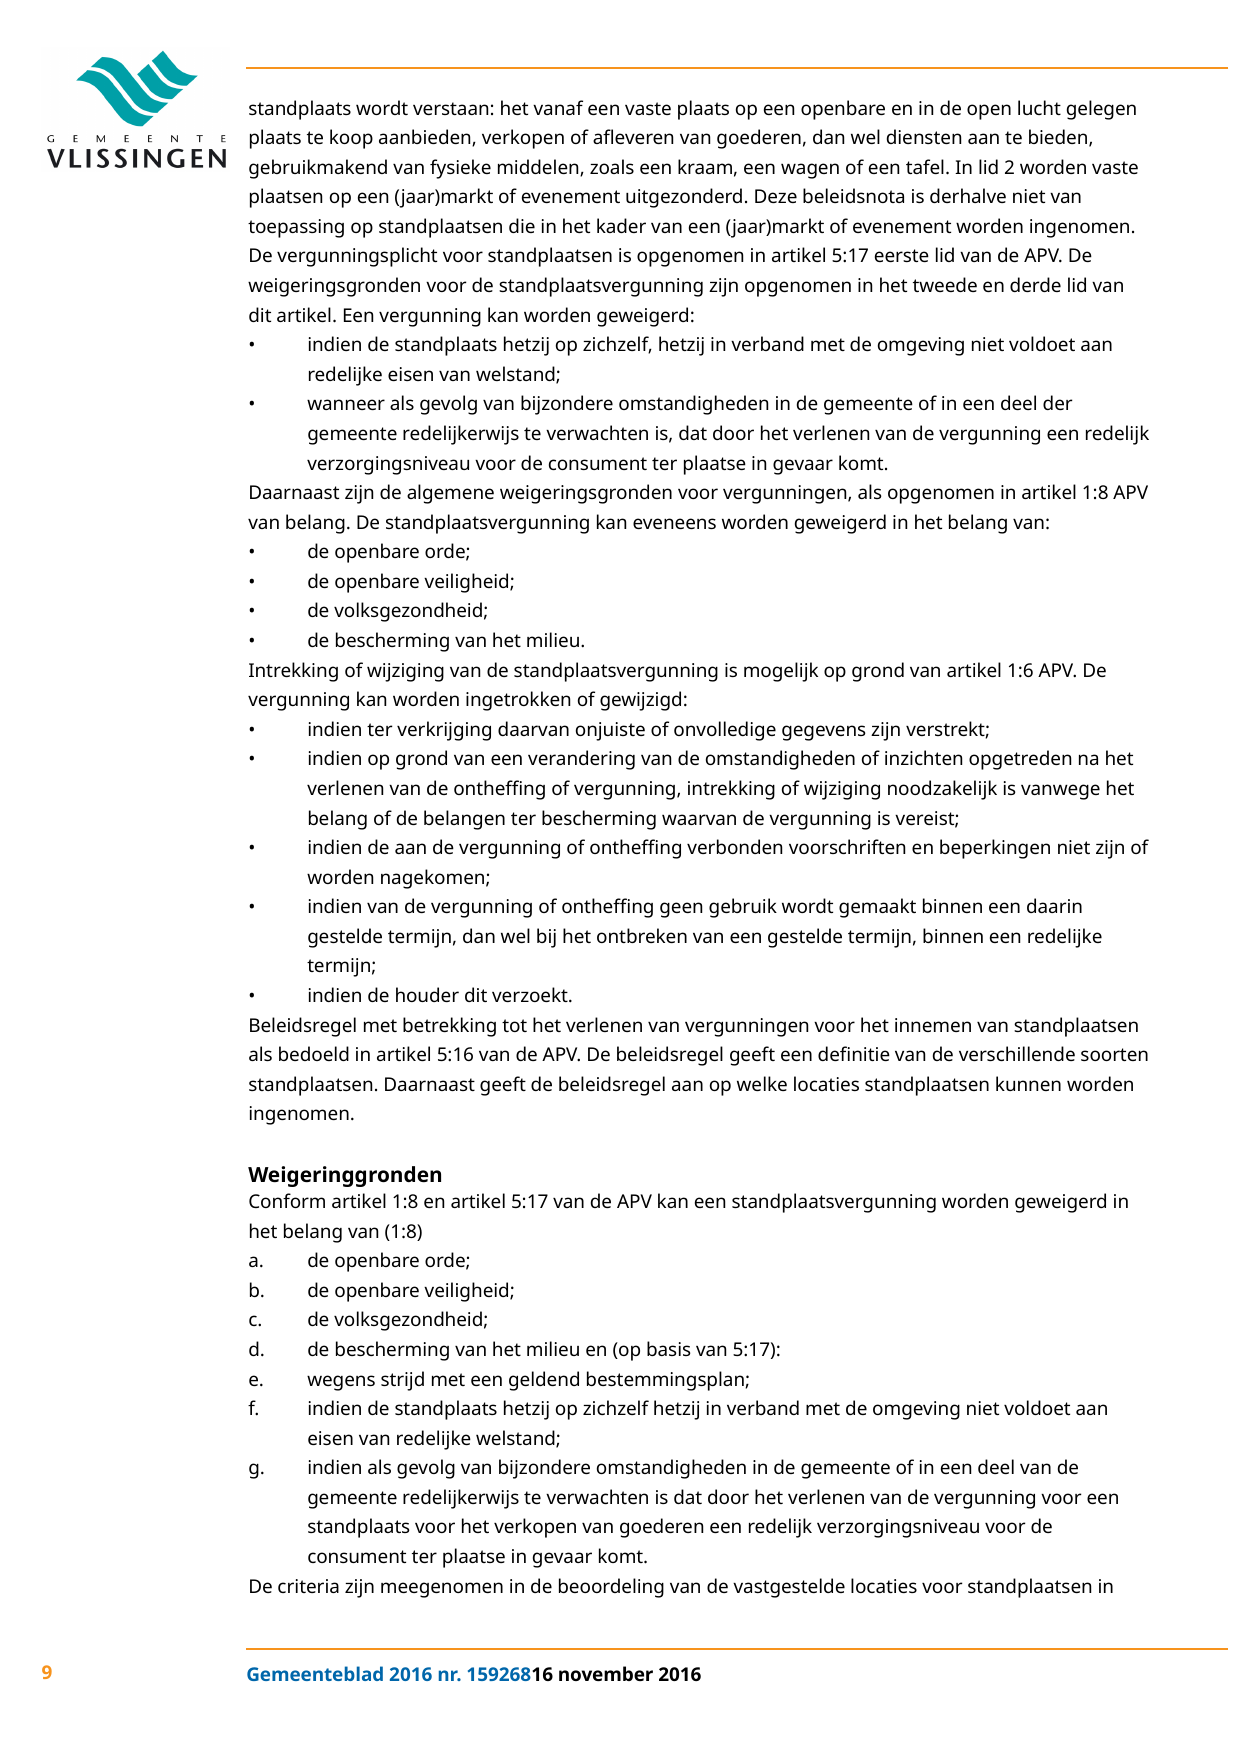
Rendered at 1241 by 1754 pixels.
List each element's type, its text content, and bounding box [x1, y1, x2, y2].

text Conform artikel 1:8 en artikel 5:17 van de APV kan een standplaatsvergunning worden geweigerd in het belang van (1:8) [248, 1188, 1152, 1243]
list de openbare veiligheid; [248, 568, 1152, 594]
text standplaats wordt verstaan: het vanaf een vaste plaats op een openbare en in de open lucht gelegen plaats te koop aanbieden, verkopen of afleveren van goederen, dan wel diensten aan te bieden, gebruikmakend van fysieke middelen, zoals een kraam, een wagen of een tafel. In lid 2 worden vaste plaatsen op een (jaar)markt of evenement uitgezonderd. Deze beleidsnota is derhalve niet van toepassing op standplaatsen die in het kader van een (jaar)markt of evenement worden ingenomen. De vergunningsplicht voor standplaatsen is opgenomen in artikel 5:17 eerste lid van de APV. De weigeringsgronden voor de standplaatsvergunning zijn opgenomen in het tweede en derde lid van dit artikel. Een vergunning kan worden geweigerd: [248, 95, 1152, 328]
text Beleidsregel met betrekking tot het verlenen van vergunningen voor het innemen van standplaatsen als bedoeld in artikel 5:16 van de APV. De beleidsregel geeft een definitie van de verschillende soorten standplaatsen. Daarnaast geeft de beleidsregel aan op welke locaties standplaatsen kunnen worden ingenomen. [248, 1012, 1152, 1126]
list indien op grond van een verandering van de omstandigheden of inzichten opgetreden na het verlenen van de ontheffing of vergunning, intrekking of wijziging noodzakelijk is vanwege het belang of de belangen ter bescherming waarvan de vergunning is vereist; [248, 746, 1152, 831]
text Intrekking of wijziging van de standplaatsvergunning is mogelijk op grond van artikel 1:6 APV. De vergunning kan worden ingetrokken of gewijzigd: [248, 657, 1152, 712]
list de volksgezondheid; [248, 598, 1152, 623]
list indien ter verkrijging daarvan onjuiste of onvolledige gegevens zijn verstrekt; [248, 716, 1152, 742]
list indien van de vergunning of ontheffing geen gebruik wordt gemaakt binnen een daarin gestelde termijn, dan wel bij het ontbreken van een gestelde termijn, binnen een redelijke termijn; [248, 893, 1152, 978]
picture [41, 47, 231, 172]
list wanneer als gevolg van bijzondere omstandigheden in de gemeente of in een deel der gemeente redelijkerwijs te verwachten is, dat door het verlenen van de vergunning een redelijk verzorgingsniveau voor de consument ter plaatse in gevaar komt. [248, 391, 1152, 476]
text Daarnaast zijn de algemene weigeringsgronden voor vergunningen, als opgenomen in artikel 1:8 APV van belang. De standplaatsvergunning kan eveneens worden geweigerd in het belang van: [248, 479, 1152, 535]
list wegens strijd met een geldend bestemmingsplan; [248, 1366, 1152, 1391]
list indien de aan de vergunning of ontheffing verbonden voorschriften en beperkingen niet zijn of worden nagekomen; [248, 834, 1152, 890]
list indien de standplaats hetzij op zichzelf hetzij in verband met de omgeving niet voldoet aan eisen van redelijke welstand; [248, 1395, 1152, 1451]
list de bescherming van het milieu. [248, 627, 1152, 653]
text De criteria zijn meegenomen in de beoordeling van de vastgestelde locaties voor standplaatsen in [248, 1573, 1152, 1598]
list de openbare orde; [248, 1247, 1152, 1273]
text Weigeringgronden [248, 1160, 1152, 1188]
list de bescherming van het milieu en (op basis van 5:17): [248, 1336, 1152, 1362]
list de openbare orde; [248, 538, 1152, 564]
list indien de houder dit verzoekt. [248, 982, 1152, 1008]
list de volksgezondheid; [248, 1307, 1152, 1332]
list indien als gevolg van bijzondere omstandigheden in de gemeente of in een deel van de gemeente redelijkerwijs te verwachten is dat door het verlenen van de vergunning voor een standplaats voor het verkopen van goederen een redelijk verzorgingsniveau voor de consument ter plaatse in gevaar komt. [248, 1454, 1152, 1569]
list de openbare veiligheid; [248, 1277, 1152, 1303]
list indien de standplaats hetzij op zichzelf, hetzij in verband met de omgeving niet voldoet aan redelijke eisen van welstand; [248, 331, 1152, 387]
